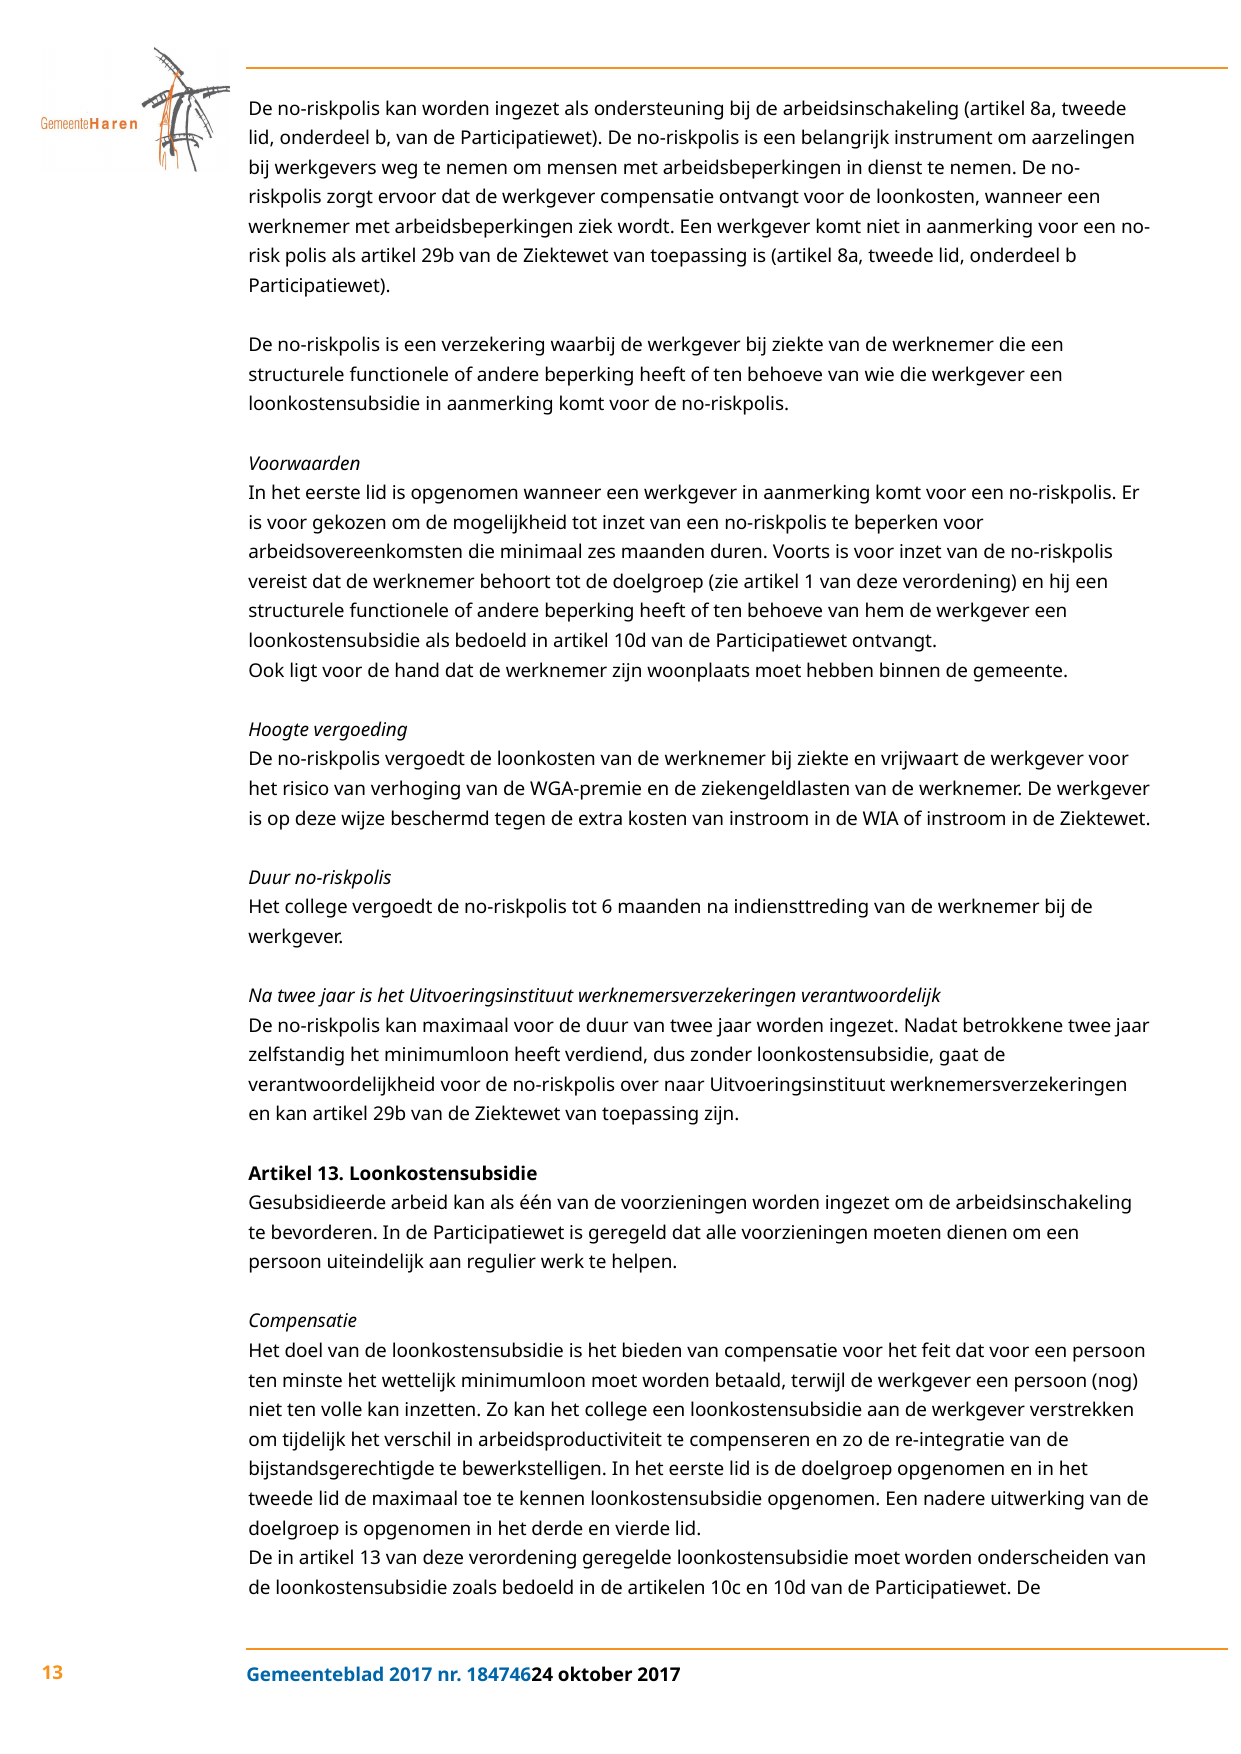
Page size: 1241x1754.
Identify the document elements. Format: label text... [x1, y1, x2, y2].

text In het eerste lid is opgenomen wanneer een werkgever in aanmerking komt voor een no-riskpolis. Er is voor gekozen om de mogelijkheid tot inzet van een no-riskpolis te beperken voor arbeidsovereenkomsten die minimaal zes maanden duren. Voorts is voor inzet van de no-riskpolis vereist dat de werknemer behoort tot de doelgroep (zie artikel 1 van deze verordening) en hij een structurele functionele of andere beperking heeft of ten behoeve van hem de werkgever een loonkostensubsidie als bedoeld in artikel 10d van de Participatiewet ontvangt. [248, 479, 1152, 653]
text Na twee jaar is het Uitvoeringsinstituut werknemersverzekeringen verantwoordelijk [248, 982, 1152, 1008]
text Artikel 13. Loonkostensubsidie [248, 1160, 1152, 1186]
picture [41, 47, 231, 172]
text De no-riskpolis is een verzekering waarbij de werkgever bij ziekte van de werknemer die een structurele functionele of andere beperking heeft of ten behoeve van wie die werkgever een loonkostensubsidie in aanmerking komt voor de no-riskpolis. [248, 331, 1152, 416]
text De no-riskpolis kan worden ingezet als ondersteuning bij de arbeidsinschakeling (artikel 8a, tweede lid, onderdeel b, van de Participatiewet). De no-riskpolis is een belangrijk instrument om aarzelingen bij werkgevers weg te nemen om mensen met arbeidsbeperkingen in dienst te nemen. De no-riskpolis zorgt ervoor dat de werkgever compensatie ontvangt voor de loonkosten, wanneer een werknemer met arbeidsbeperkingen ziek wordt. Een werkgever komt niet in aanmerking voor een no-risk polis als artikel 29b van de Ziektewet van toepassing is (artikel 8a, tweede lid, onderdeel b Participatiewet). [248, 95, 1152, 298]
text Het college vergoedt de no-riskpolis tot 6 maanden na indiensttreding van de werknemer bij de werkgever. [248, 893, 1152, 949]
text De no-riskpolis kan maximaal voor de duur van twee jaar worden ingezet. Nadat betrokkene twee jaar zelfstandig het minimumloon heeft verdiend, dus zonder loonkostensubsidie, gaat de verantwoordelijkheid voor de no-riskpolis over naar Uitvoeringsinstituut werknemersverzekeringen en kan artikel 29b van de Ziektewet van toepassing zijn. [248, 1012, 1152, 1126]
text Voorwaarden [248, 450, 1152, 476]
text Het doel van de loonkostensubsidie is het bieden van compensatie voor het feit dat voor een persoon ten minste het wettelijk minimumloon moet worden betaald, terwijl de werkgever een persoon (nog) niet ten volle kan inzetten. Zo kan het college een loonkostensubsidie aan de werkgever verstrekken om tijdelijk het verschil in arbeidsproductiviteit te compenseren en zo de re-integratie van de bijstandsgerechtigde te bewerkstelligen. In het eerste lid is de doelgroep opgenomen en in het tweede lid de maximaal toe te kennen loonkostensubsidie opgenomen. Een nadere uitwerking van de doelgroep is opgenomen in het derde en vierde lid. [248, 1337, 1152, 1541]
text Compensatie [248, 1308, 1152, 1333]
text Hoogte vergoeding [248, 716, 1152, 742]
text De no-riskpolis vergoedt de loonkosten van de werknemer bij ziekte en vrijwaart de werkgever voor het risico van verhoging van de WGA-premie en de ziekengeldlasten van de werknemer. De werkgever is op deze wijze beschermd tegen de extra kosten van instroom in de WIA of instroom in de Ziektewet. [248, 746, 1152, 831]
text Duur no-riskpolis [248, 864, 1152, 890]
text De in artikel 13 van deze verordening geregelde loonkostensubsidie moet worden onderscheiden van de loonkostensubsidie zoals bedoeld in de artikelen 10c en 10d van de Participatiewet. De [248, 1544, 1152, 1600]
text Ook ligt voor de hand dat de werknemer zijn woonplaats moet hebben binnen de gemeente. [248, 657, 1152, 683]
text Gesubsidieerde arbeid kan als één van de voorzieningen worden ingezet om de arbeidsinschakeling te bevorderen. In de Participatiewet is geregeld dat alle voorzieningen moeten dienen om een persoon uiteindelijk aan regulier werk te helpen. [248, 1189, 1152, 1274]
